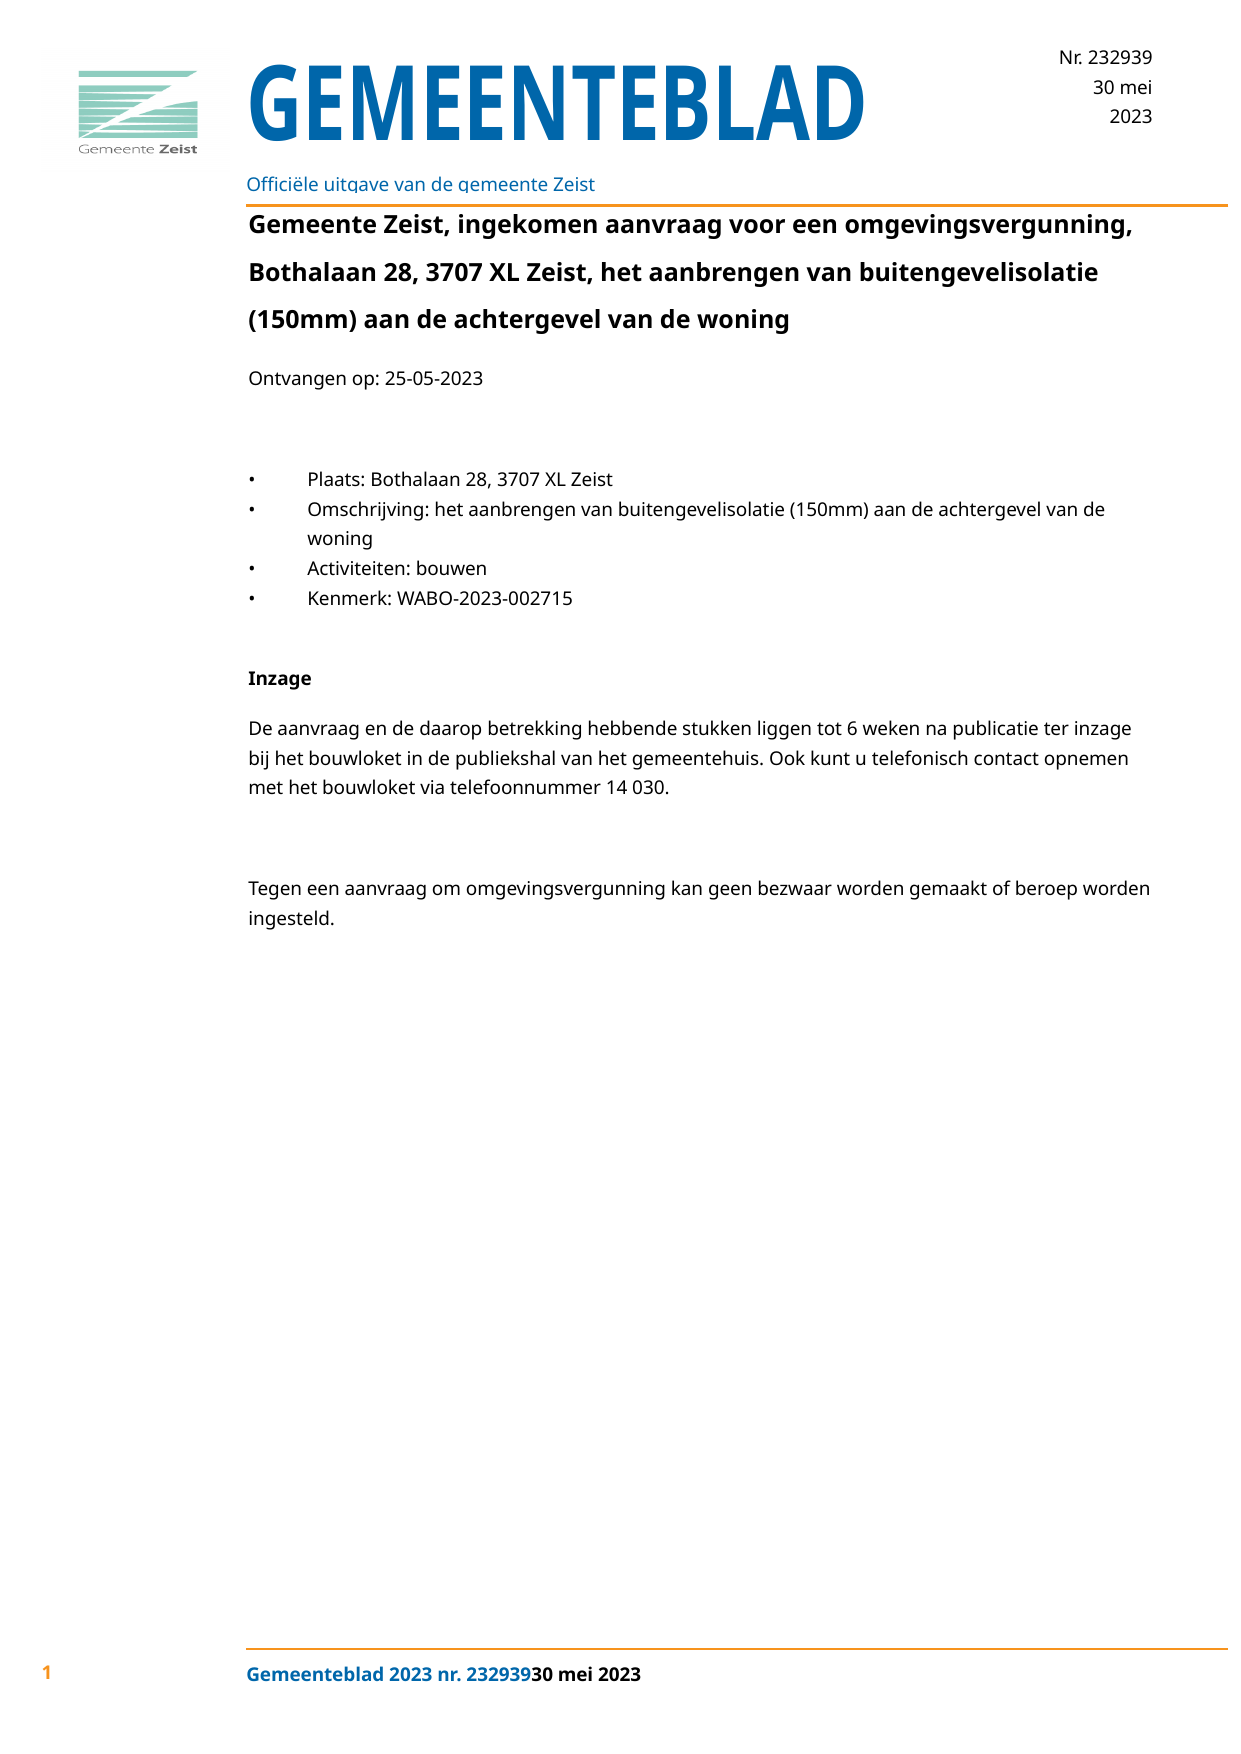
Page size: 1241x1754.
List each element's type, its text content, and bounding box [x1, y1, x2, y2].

text Tegen een aanvraag om omgevingsvergunning kan geen bezwaar worden gemaakt of beroep worden ingesteld. [248, 875, 1152, 930]
list Kenmerk: WABO-2023-002715 [248, 585, 1152, 610]
list Activiteiten: bouwen [248, 555, 1152, 581]
text Ontvangen op: 25-05-2023 [248, 366, 1152, 391]
list Omschrijving: het aanbrengen van buitengevelisolatie (150mm) aan de achtergevel van de woning [248, 496, 1152, 551]
picture [41, 47, 231, 172]
list Plaats: Bothalaan 28, 3707 XL Zeist [248, 466, 1152, 492]
text Gemeente Zeist, ingekomen aanvraag voor een omgevingsvergunning, Bothalaan 28, 3707 XL Zeist, het aanbrengen van buitengevelisolatie (150mm) aan de achtergevel van de woning [248, 207, 1152, 336]
text De aanvraag en de daarop betrekking hebbende stukken liggen tot 6 weken na publicatie ter inzage bij het bouwloket in de publiekshal van het gemeentehuis. Ook kunt u telefonisch contact opnemen met het bouwloket via telefoonnummer 14 030. [248, 715, 1152, 800]
text Inzage [248, 665, 1152, 690]
